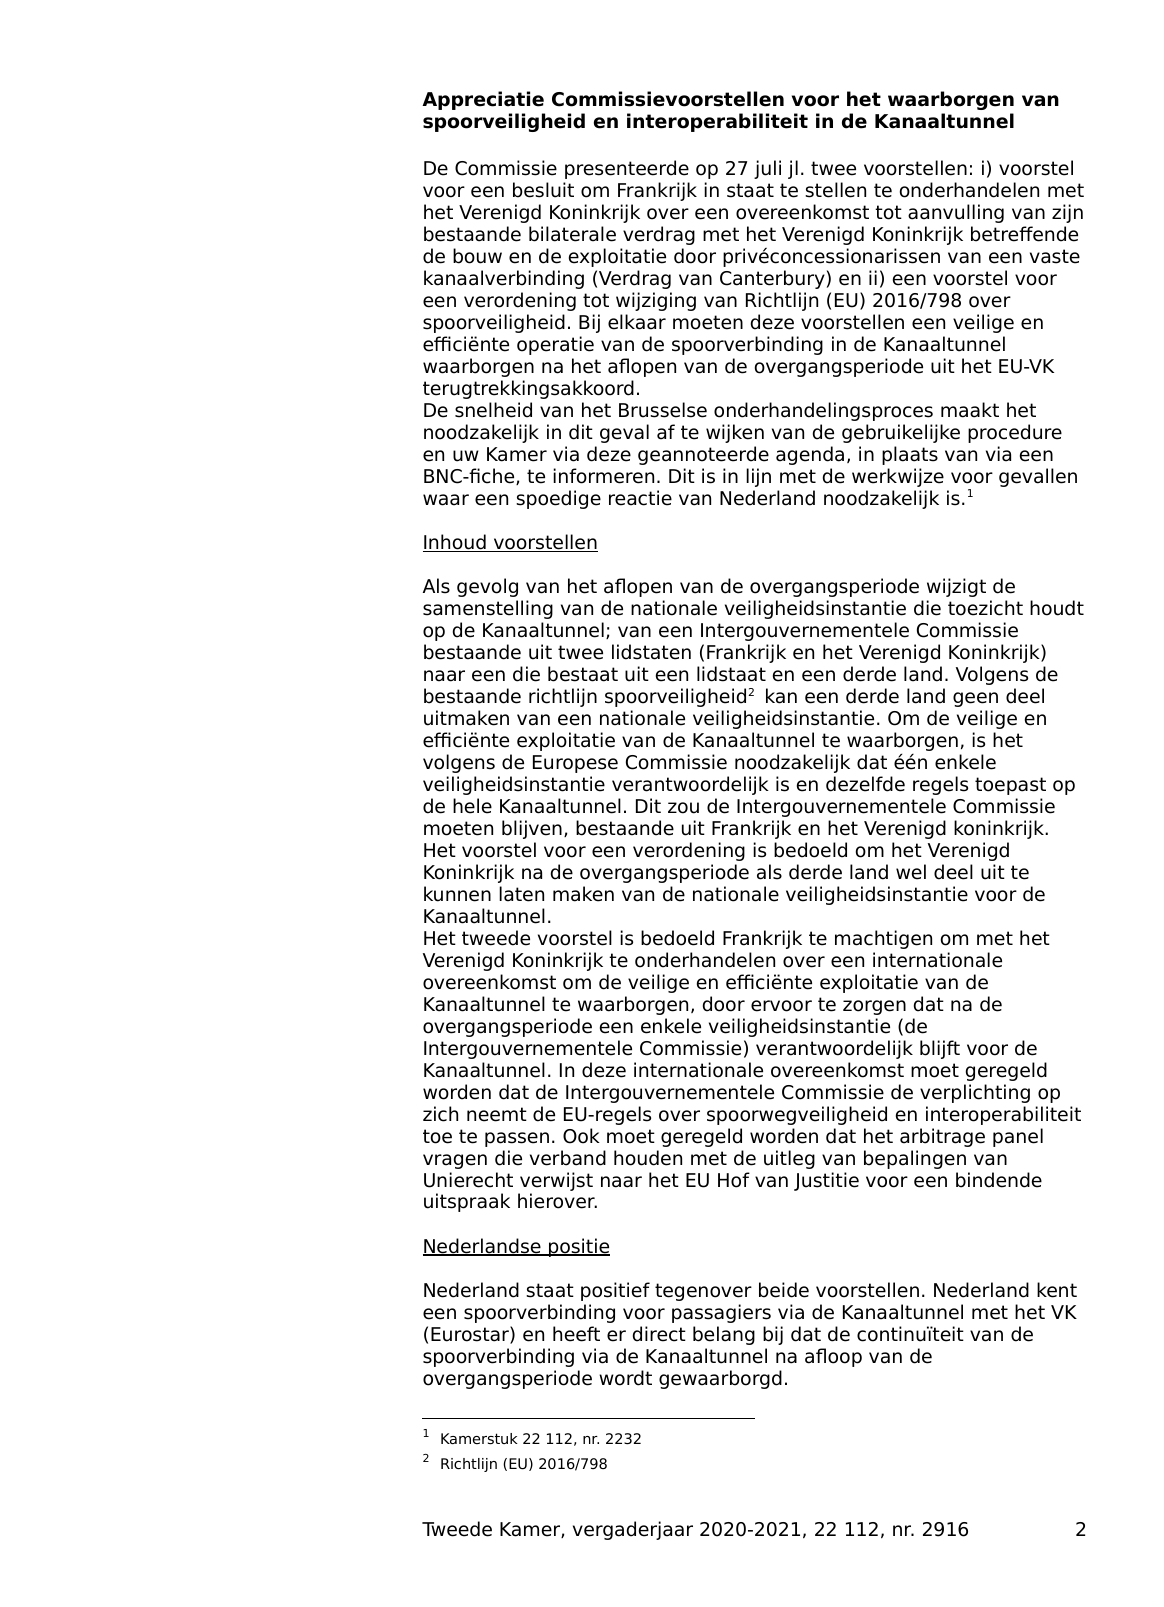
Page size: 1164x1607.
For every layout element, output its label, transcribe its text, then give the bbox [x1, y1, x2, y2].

text De Commissie presenteerde op 27 juli jl. twee voorstellen: i) voorstel voor een besluit om Frankrijk in staat te stellen te onderhandelen met het Verenigd Koninkrijk over een overeenkomst tot aanvulling van zijn bestaande bilaterale verdrag met het Verenigd Koninkrijk betreffende de bouw en de exploitatie door privéconcessionarissen van een vaste kanaalverbinding (Verdrag van Canterbury) en ii) een voorstel voor een verordening tot wijziging van Richtlijn (EU) 2016/798 over spoorveiligheid. Bij elkaar moeten deze voorstellen een veilige en efficiënte operatie van de spoorverbinding in de Kanaaltunnel waarborgen na het aflopen van de overgangsperiode uit het EU-VK terugtrekkingsakkoord. [422, 158, 1087, 400]
text Het tweede voorstel is bedoeld Frankrijk te machtigen om met het Verenigd Koninkrijk te onderhandelen over een internationale overeenkomst om de veilige en efficiënte exploitatie van de Kanaaltunnel te waarborgen, door ervoor te zorgen dat na de overgangsperiode een enkele veiligheidsinstantie (de Intergouvernementele Commissie) verantwoordelijk blijft voor de Kanaaltunnel. In deze internationale overeenkomst moet geregeld worden dat de Intergouvernementele Commissie de verplichting op zich neemt de EU-regels over spoorwegveiligheid en interoperabiliteit toe te passen. Ook moet geregeld worden dat het arbitrage panel vragen die verband houden met de uitleg van bepalingen van Unierecht verwijst naar het EU Hof van Justitie voor een bindende uitspraak hierover. [422, 928, 1087, 1213]
text Nederland staat positief tegenover beide voorstellen. Nederland kent een spoorverbinding voor passagiers via de Kanaaltunnel met het VK (Eurostar) en heeft er direct belang bij dat de continuïteit van de spoorverbinding via de Kanaaltunnel na afloop van de overgangsperiode wordt gewaarborgd. [422, 1280, 1087, 1390]
subtitle Inhoud voorstellen [422, 532, 1087, 554]
text Kamerstuk 22 112, nr. 2232 [422, 1427, 1087, 1449]
text De snelheid van het Brusselse onderhandelingsproces maakt het noodzakelijk in dit geval af te wijken van de gebruikelijke procedure en uw Kamer via deze geannoteerde agenda, in plaats van via een BNC-fiche, te informeren. Dit is in lijn met de werkwijze voor gevallen waar een spoedige reactie van Nederland noodzakelijk is. [422, 400, 1087, 510]
subtitle Nederlandse positie [422, 1236, 1087, 1258]
text Als gevolg van het aflopen van de overgangsperiode wijzigt de samenstelling van de nationale veiligheidsinstantie die toezicht houdt op de Kanaaltunnel; van een Intergouvernementele Commissie bestaande uit twee lidstaten (Frankrijk en het Verenigd Koninkrijk) naar een die bestaat uit een lidstaat en een derde land. Volgens de bestaande richtlijn spoorveiligheid kan een derde land geen deel uitmaken van een nationale veiligheidsinstantie. Om de veilige en efficiënte exploitatie van de Kanaaltunnel te waarborgen, is het volgens de Europese Commissie noodzakelijk dat één enkele veiligheidsinstantie verantwoordelijk is en dezelfde regels toepast op de hele Kanaaltunnel. Dit zou de Intergouvernementele Commissie moeten blijven, bestaande uit Frankrijk en het Verenigd koninkrijk. Het voorstel voor een verordening is bedoeld om het Verenigd Koninkrijk na de overgangsperiode als derde land wel deel uit te kunnen laten maken van de nationale veiligheidsinstantie voor de Kanaaltunnel. [422, 576, 1087, 928]
text Richtlijn (EU) 2016/798 [422, 1452, 1087, 1474]
subtitle Appreciatie Commissievoorstellen voor het waarborgen van spoorveiligheid en interoperabiliteit in de Kanaaltunnel [422, 89, 1087, 133]
